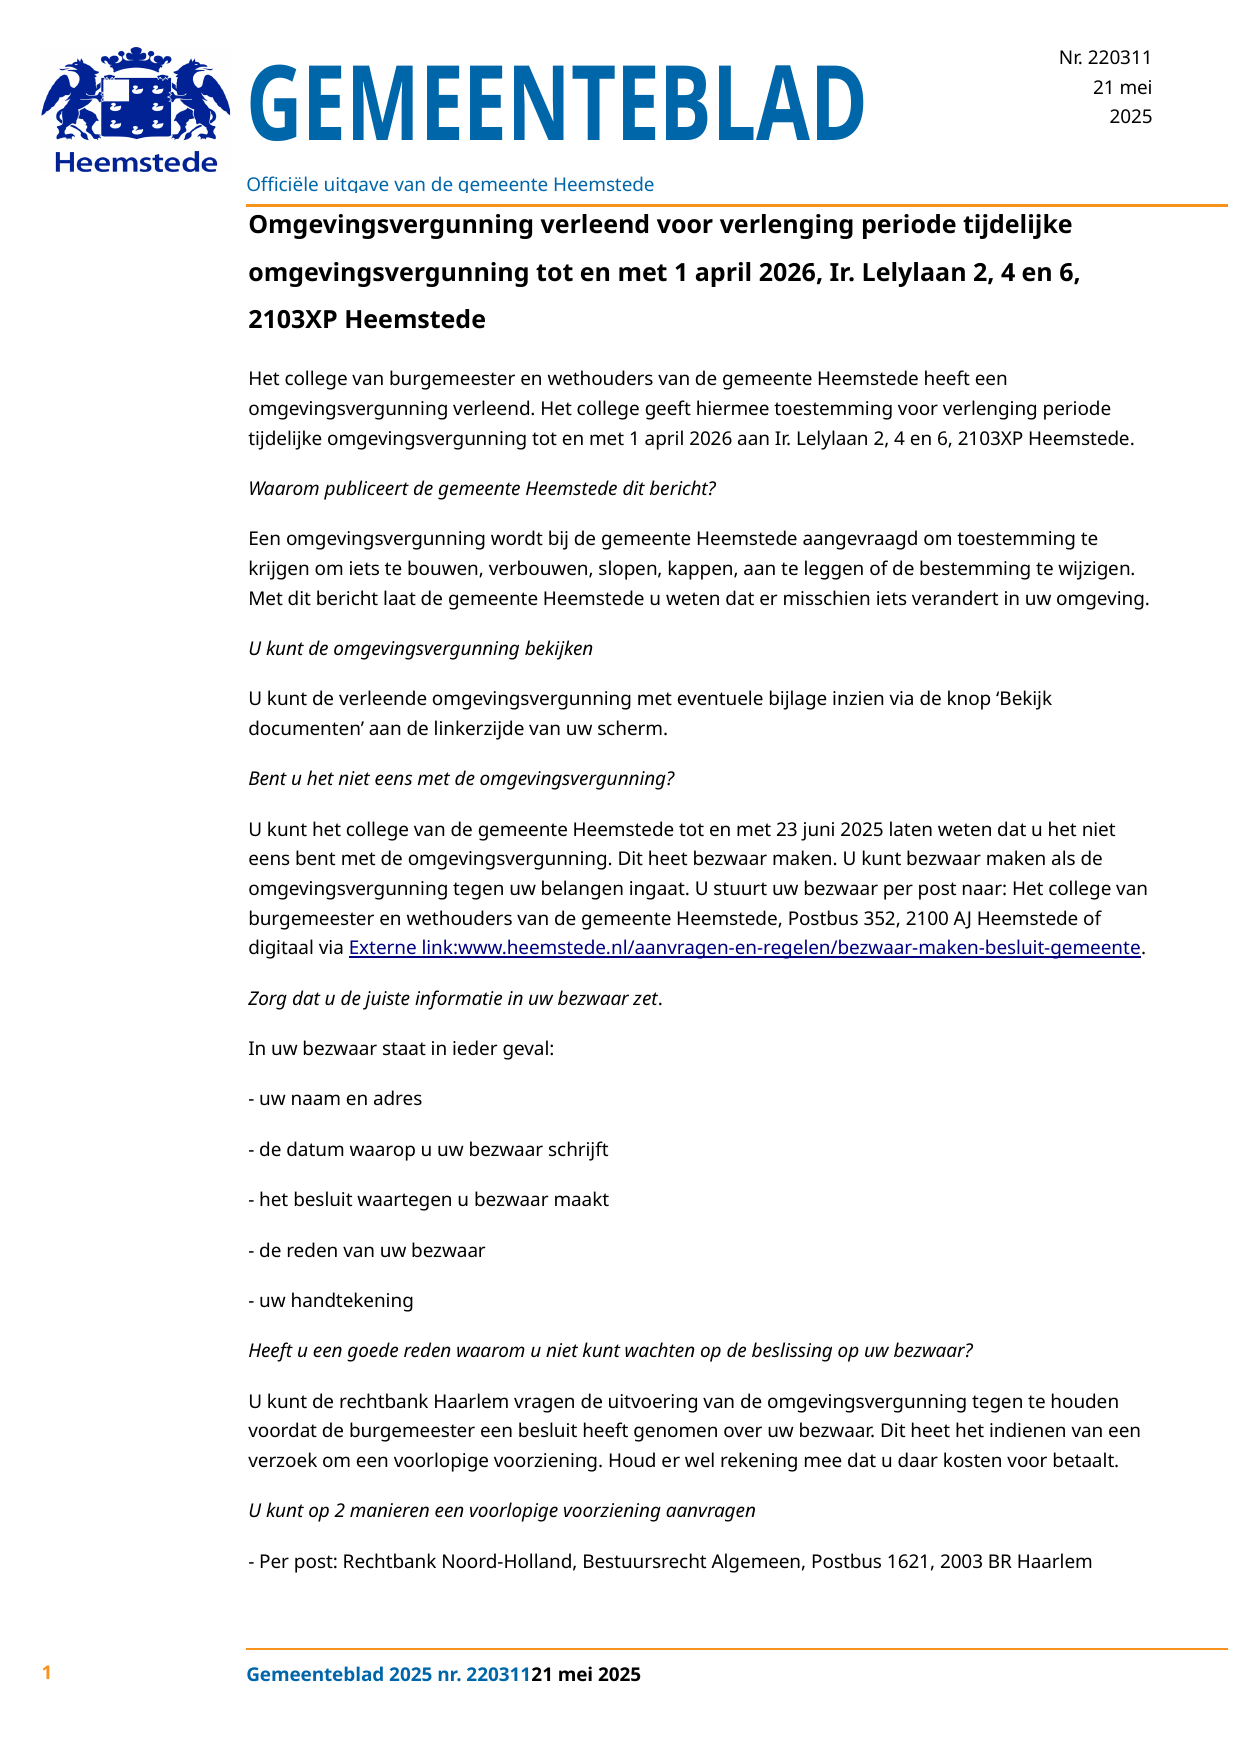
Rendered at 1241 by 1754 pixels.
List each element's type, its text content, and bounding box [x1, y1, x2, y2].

text - het besluit waartegen u bezwaar maakt [248, 1186, 1152, 1212]
text U kunt de omgevingsvergunning bekijken [248, 635, 1152, 661]
text - uw naam en adres [248, 1086, 1152, 1111]
text In uw bezwaar staat in ieder geval: [248, 1035, 1152, 1061]
text Het college van burgemeester en wethouders van de gemeente Heemstede heeft een omgevingsvergunning verleend. Het college geeft hiermee toestemming voor verlenging periode tijdelijke omgevingsvergunning tot en met 1 april 2026 aan Ir. Lelylaan 2, 4 en 6, 2103XP Heemstede. [248, 366, 1152, 450]
text Bent u het niet eens met de omgevingsvergunning? [248, 766, 1152, 791]
text U kunt de verleende omgevingsvergunning met eventuele bijlage inzien via de knop ‘Bekijk documenten’ aan de linkerzijde van uw scherm. [248, 686, 1152, 741]
text U kunt het college van de gemeente Heemstede tot en met 23 juni 2025 laten weten dat u het niet eens bent met de omgevingsvergunning. Dit heet bezwaar maken. U kunt bezwaar maken als de omgevingsvergunning tegen uw belangen ingaat. U stuurt uw bezwaar per post naar: Het college van burgemeester en wethouders van de gemeente Heemstede, Postbus 352, 2100 AJ Heemstede of digitaal via Externe link:www.heemstede.nl/aanvragen-en-regelen/bezwaar-maken-besluit-gemeente. [248, 816, 1152, 960]
text Waarom publiceert de gemeente Heemstede dit bericht? [248, 475, 1152, 501]
text Een omgevingsvergunning wordt bij de gemeente Heemstede aangevraagd om toestemming te krijgen om iets te bouwen, verbouwen, slopen, kappen, aan te leggen of de bestemming te wijzigen. Met dit bericht laat de gemeente Heemstede u weten dat er misschien iets verandert in uw omgeving. [248, 526, 1152, 610]
text Omgevingsvergunning verleend voor verlenging periode tijdelijke omgevingsvergunning tot en met 1 april 2026, Ir. Lelylaan 2, 4 en 6, 2103XP Heemstede [248, 207, 1152, 336]
text - de reden van uw bezwaar [248, 1237, 1152, 1262]
text U kunt de rechtbank Haarlem vragen de uitvoering van de omgevingsvergunning tegen te houden voordat de burgemeester een besluit heeft genomen over uw bezwaar. Dit heet het indienen van een verzoek om een voorlopige voorziening. Houd er wel rekening mee dat u daar kosten voor betaalt. [248, 1388, 1152, 1473]
text - Per post: Rechtbank Noord-Holland, Bestuursrecht Algemeen, Postbus 1621, 2003 BR Haarlem [248, 1548, 1152, 1574]
picture [41, 47, 231, 172]
text Zorg dat u de juiste informatie in uw bezwaar zet. [248, 985, 1152, 1010]
text U kunt op 2 manieren een voorlopige voorziening aanvragen [248, 1498, 1152, 1523]
text - de datum waarop u uw bezwaar schrijft [248, 1136, 1152, 1162]
text - uw handtekening [248, 1287, 1152, 1313]
text Heeft u een goede reden waarom u niet kunt wachten op de beslissing op uw bezwaar? [248, 1338, 1152, 1363]
